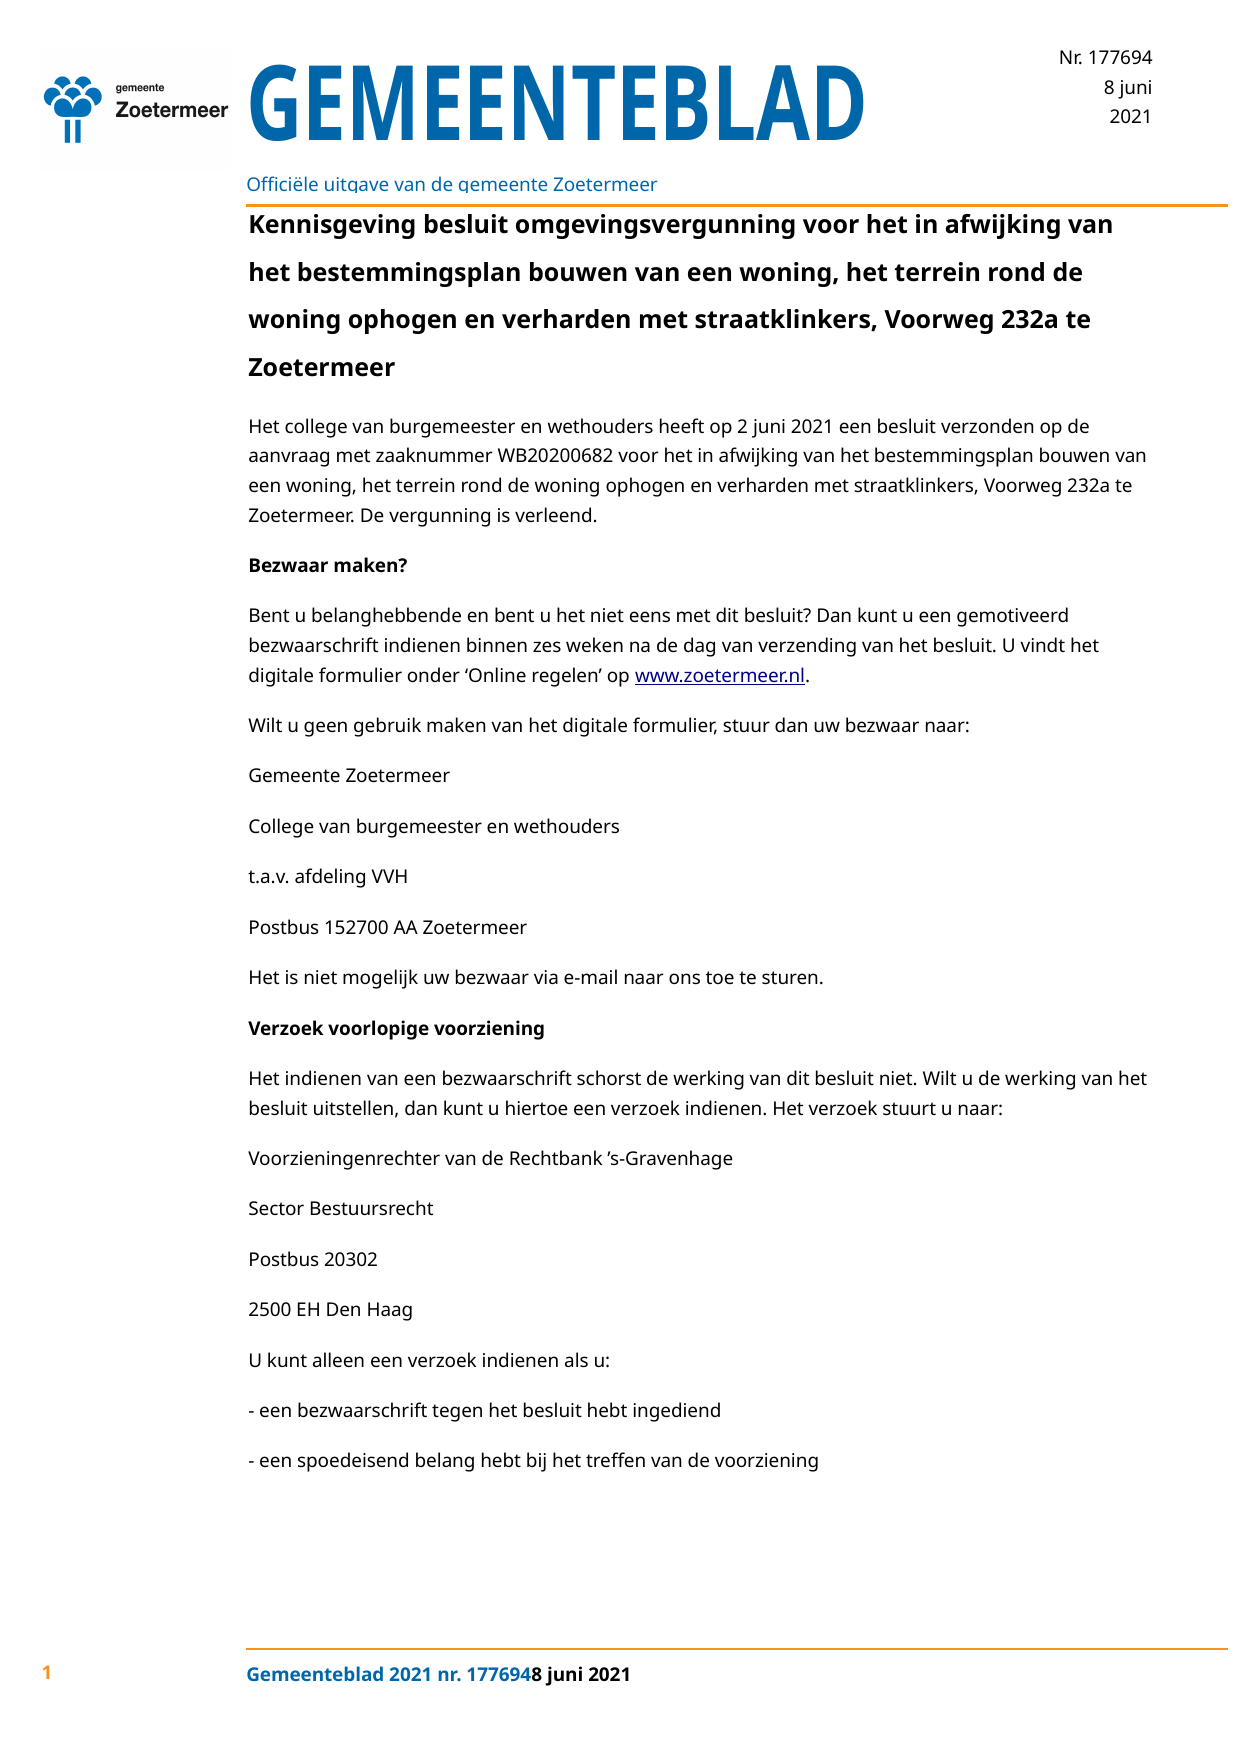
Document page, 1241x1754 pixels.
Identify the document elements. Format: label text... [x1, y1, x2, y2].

text Het college van burgemeester en wethouders heeft op 2 juni 2021 een besluit verzonden op de aanvraag met zaaknummer WB20200682 voor het in afwijking van het bestemmingsplan bouwen van een woning, het terrein rond de woning ophogen en verharden met straatklinkers, Voorweg 232a te Zoetermeer. De vergunning is verleend. [248, 413, 1152, 528]
text Voorzieningenrechter van de Rechtbank ’s-Gravenhage [248, 1145, 1152, 1171]
text Kennisgeving besluit omgevingsvergunning voor het in afwijking van het bestemmingsplan bouwen van een woning, het terrein rond de woning ophogen en verharden met straatklinkers, Voorweg 232a te Zoetermeer [248, 207, 1152, 384]
picture [41, 47, 231, 172]
text Gemeente Zoetermeer [248, 763, 1152, 788]
text - een spoedeisend belang hebt bij het treffen van de voorziening [248, 1448, 1152, 1473]
text Postbus 20302 [248, 1246, 1152, 1272]
text Sector Bestuursrecht [248, 1196, 1152, 1221]
text 2500 EH Den Haag [248, 1296, 1152, 1322]
text Het is niet mogelijk uw bezwaar via e-mail naar ons toe te sturen. [248, 964, 1152, 990]
text College van burgemeester en wethouders [248, 813, 1152, 839]
text Wilt u geen gebruik maken van het digitale formulier, stuur dan uw bezwaar naar: [248, 712, 1152, 738]
text - een bezwaarschrift tegen het besluit hebt ingediend [248, 1397, 1152, 1423]
text Bent u belanghebbende en bent u het niet eens met dit besluit? Dan kunt u een gemotiveerd bezwaarschrift indienen binnen zes weken na de dag van verzending van het besluit. U vindt het digitale formulier onder ‘Online regelen’ op www.zoetermeer.nl. [248, 603, 1152, 688]
text Bezwaar maken? [248, 552, 1152, 578]
text Postbus 152700 AA Zoetermeer [248, 914, 1152, 940]
text Het indienen van een bezwaarschrift schorst de werking van dit besluit niet. Wilt u de werking van het besluit uitstellen, dan kunt u hiertoe een verzoek indienen. Het verzoek stuurt u naar: [248, 1065, 1152, 1121]
text U kunt alleen een verzoek indienen als u: [248, 1347, 1152, 1373]
text Verzoek voorlopige voorziening [248, 1015, 1152, 1041]
text t.a.v. afdeling VVH [248, 863, 1152, 889]
